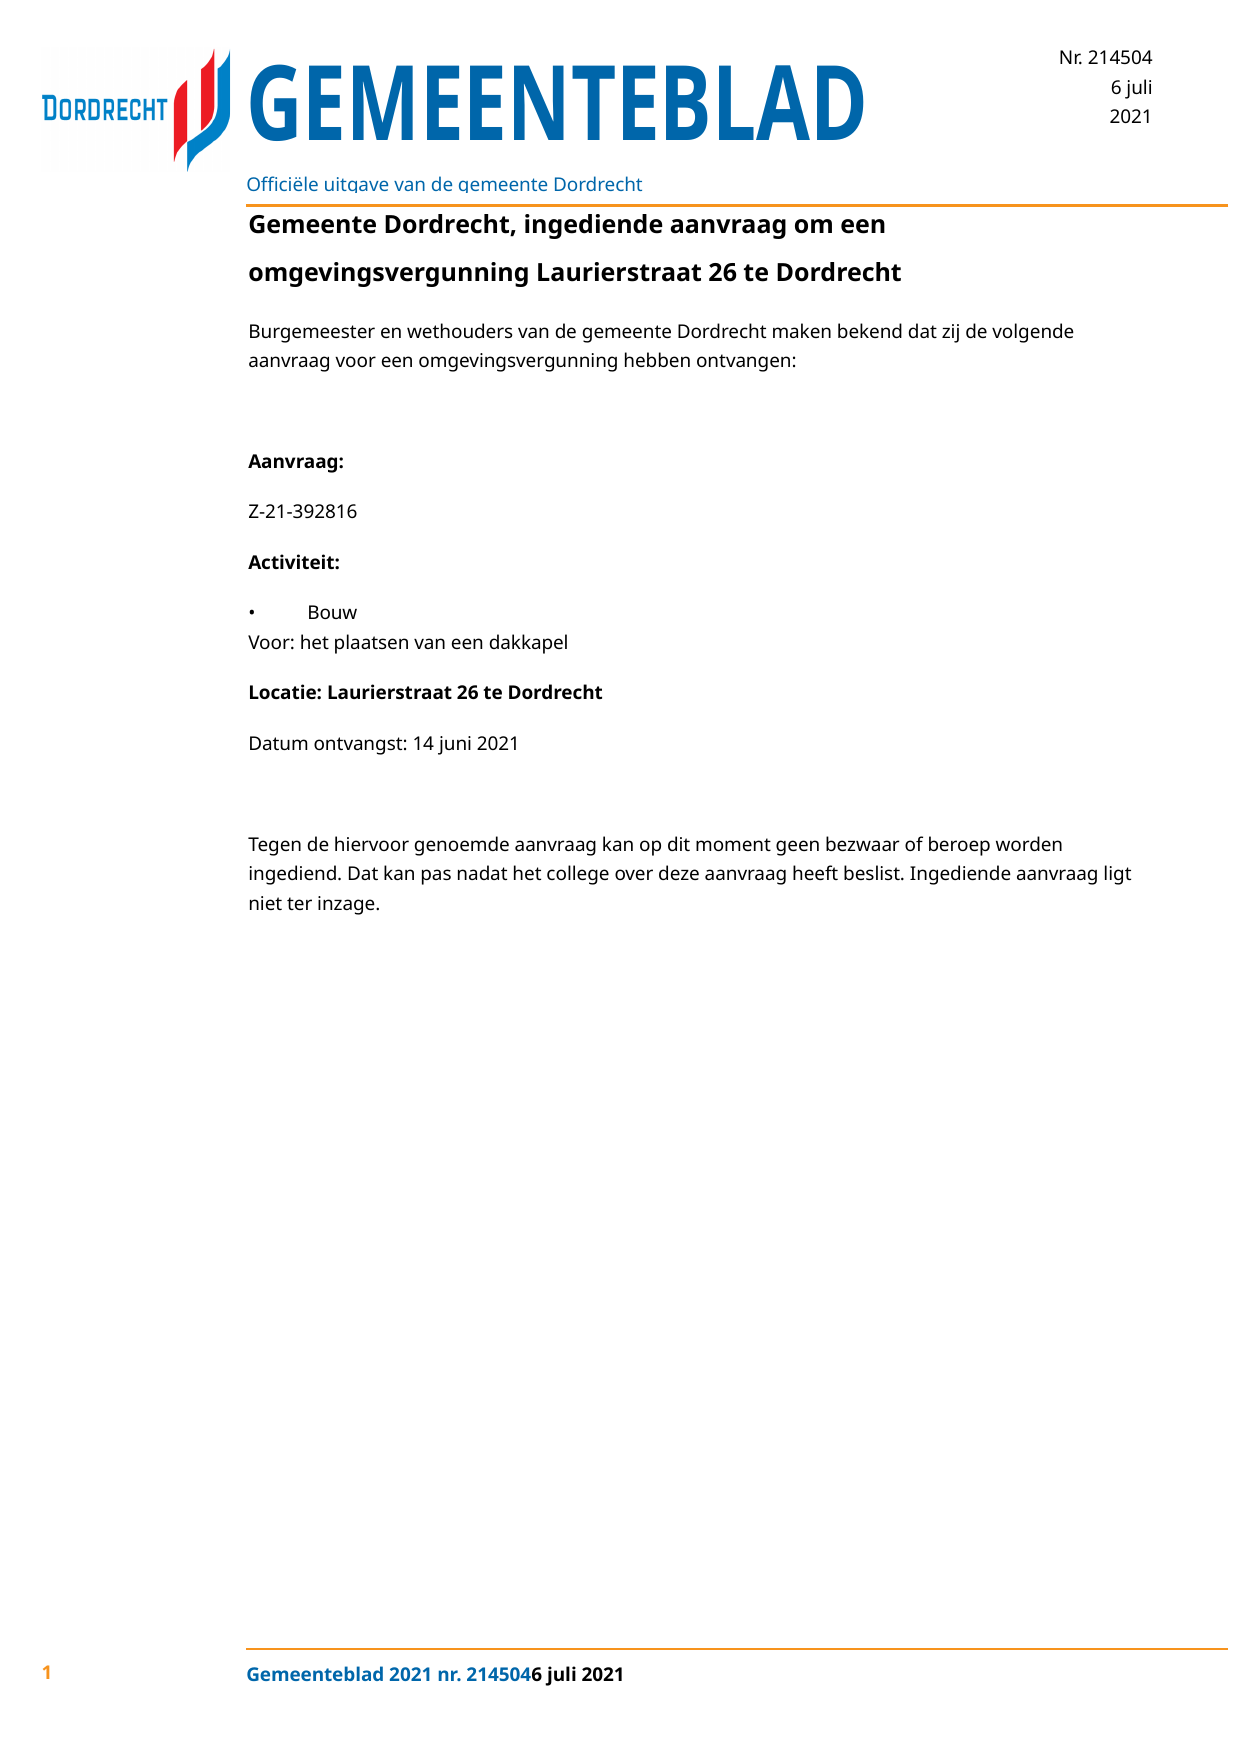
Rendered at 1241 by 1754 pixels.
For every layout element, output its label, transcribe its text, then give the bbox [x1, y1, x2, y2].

text Aanvraag: [248, 448, 1152, 474]
text Locatie: Laurierstraat 26 te Dordrecht [248, 679, 1152, 705]
text Activiteit: [248, 549, 1152, 575]
list Bouw [248, 599, 1152, 625]
text Gemeente Dordrecht, ingediende aanvraag om een omgevingsvergunning Laurierstraat 26 te Dordrecht [248, 207, 1152, 288]
text Z-21-392816 [248, 499, 1152, 524]
text Burgemeester en wethouders van de gemeente Dordrecht maken bekend dat zij de volgende aanvraag voor een omgevingsvergunning hebben ontvangen: [248, 318, 1152, 373]
text Tegen de hiervoor genoemde aanvraag kan op dit moment geen bezwaar of beroep worden ingediend. Dat kan pas nadat het college over deze aanvraag heeft beslist. Ingediende aanvraag ligt niet ter inzage. [248, 831, 1152, 916]
text Datum ontvangst: 14 juni 2021 [248, 730, 1152, 756]
text Voor: het plaatsen van een dakkapel [248, 629, 1152, 655]
picture [41, 47, 231, 172]
